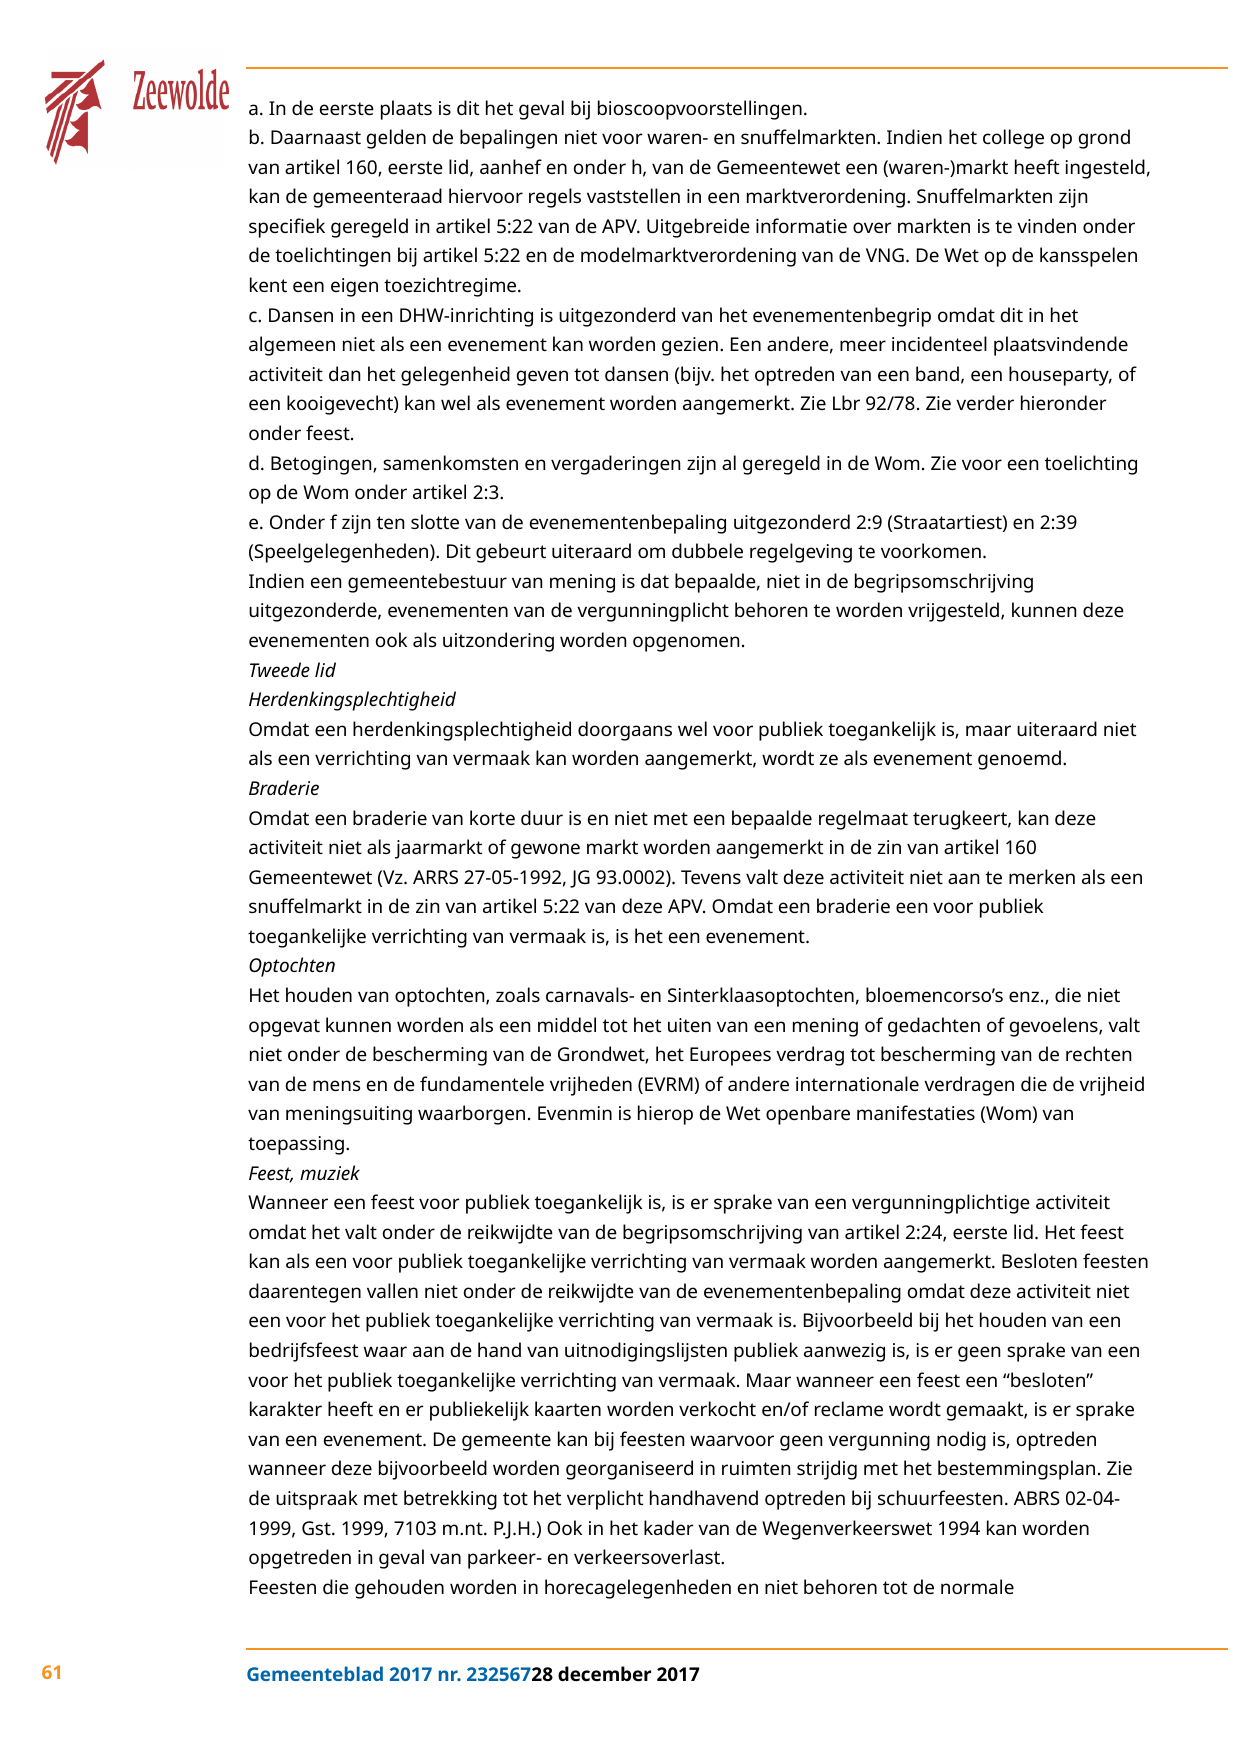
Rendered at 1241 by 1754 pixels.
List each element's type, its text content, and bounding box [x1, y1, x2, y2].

text Feesten die gehouden worden in horecagelegenheden en niet behoren tot de normale [248, 1574, 1152, 1600]
text a. In de eerste plaats is dit het geval bij bioscoopvoorstellingen. [248, 95, 1152, 121]
text Tweede lid [248, 657, 1152, 683]
text Optochten [248, 953, 1152, 978]
text b. Daarnaast gelden de bepalingen niet voor waren- en snuffelmarkten. Indien het college op grond van artikel 160, eerste lid, aanhef en onder h, van de Gemeentewet een (waren-)markt heeft ingesteld, kan de gemeenteraad hiervoor regels vaststellen in een marktverordening. Snuffelmarkten zijn specifiek geregeld in artikel 5:22 van de APV. Uitgebreide informatie over markten is te vinden onder de toelichtingen bij artikel 5:22 en de modelmarktverordening van de VNG. De Wet op de kansspelen kent een eigen toezichtregime. [248, 124, 1152, 298]
text Omdat een herdenkingsplechtigheid doorgaans wel voor publiek toegankelijk is, maar uiteraard niet als een verrichting van vermaak kan worden aangemerkt, wordt ze als evenement genoemd. [248, 716, 1152, 771]
text e. Onder f zijn ten slotte van de evenementenbepaling uitgezonderd 2:9 (Straatartiest) en 2:39 (Speelgelegenheden). Dit gebeurt uiteraard om dubbele regelgeving te voorkomen. [248, 509, 1152, 564]
text d. Betogingen, samenkomsten en vergaderingen zijn al geregeld in de Wom. Zie voor een toelichting op de Wom onder artikel 2:3. [248, 450, 1152, 505]
picture [41, 47, 231, 172]
text Feest, muziek [248, 1160, 1152, 1186]
text Het houden van optochten, zoals carnavals- en Sinterklaasoptochten, bloemencorso’s enz., die niet opgevat kunnen worden als een middel tot het uiten van een mening of gedachten of gevoelens, valt niet onder de bescherming van de Grondwet, het Europees verdrag tot bescherming van de rechten van de mens en de fundamentele vrijheden (EVRM) of andere internationale verdragen die de vrijheid van meningsuiting waarborgen. Evenmin is hierop de Wet openbare manifestaties (Wom) van toepassing. [248, 982, 1152, 1156]
text Omdat een braderie van korte duur is en niet met een bepaalde regelmaat terugkeert, kan deze activiteit niet als jaarmarkt of gewone markt worden aangemerkt in de zin van artikel 160 Gemeentewet (Vz. ARRS 27-05-1992, JG 93.0002). Tevens valt deze activiteit niet aan te merken als een snuffelmarkt in de zin van artikel 5:22 van deze APV. Omdat een braderie een voor publiek toegankelijke verrichting van vermaak is, is het een evenement. [248, 805, 1152, 949]
text Braderie [248, 775, 1152, 801]
text Indien een gemeentebestuur van mening is dat bepaalde, niet in de begripsomschrijving uitgezonderde, evenementen van de vergunningplicht behoren te worden vrijgesteld, kunnen deze evenementen ook als uitzondering worden opgenomen. [248, 568, 1152, 653]
text c. Dansen in een DHW-inrichting is uitgezonderd van het evenementenbegrip omdat dit in het algemeen niet als een evenement kan worden gezien. Een andere, meer incidenteel plaatsvindende activiteit dan het gelegenheid geven tot dansen (bijv. het optreden van een band, een houseparty, of een kooigevecht) kan wel als evenement worden aangemerkt. Zie Lbr 92/78. Zie verder hieronder onder feest. [248, 302, 1152, 446]
text Herdenkingsplechtigheid [248, 686, 1152, 712]
text Wanneer een feest voor publiek toegankelijk is, is er sprake van een vergunningplichtige activiteit omdat het valt onder de reikwijdte van de begripsomschrijving van artikel 2:24, eerste lid. Het feest kan als een voor publiek toegankelijke verrichting van vermaak worden aangemerkt. Besloten feesten daarentegen vallen niet onder de reikwijdte van de evenementenbepaling omdat deze activiteit niet een voor het publiek toegankelijke verrichting van vermaak is. Bijvoorbeeld bij het houden van een bedrijfsfeest waar aan de hand van uitnodigingslijsten publiek aanwezig is, is er geen sprake van een voor het publiek toegankelijke verrichting van vermaak. Maar wanneer een feest een “besloten” karakter heeft en er publiekelijk kaarten worden verkocht en/of reclame wordt gemaakt, is er sprake van een evenement. De gemeente kan bij feesten waarvoor geen vergunning nodig is, optreden wanneer deze bijvoorbeeld worden georganiseerd in ruimten strijdig met het bestemmingsplan. Zie de uitspraak met betrekking tot het verplicht handhavend optreden bij schuurfeesten. ABRS 02-04-1999, Gst. 1999, 7103 m.nt. P.J.H.) Ook in het kader van de Wegenverkeerswet 1994 kan worden opgetreden in geval van parkeer- en verkeersoverlast. [248, 1189, 1152, 1570]
